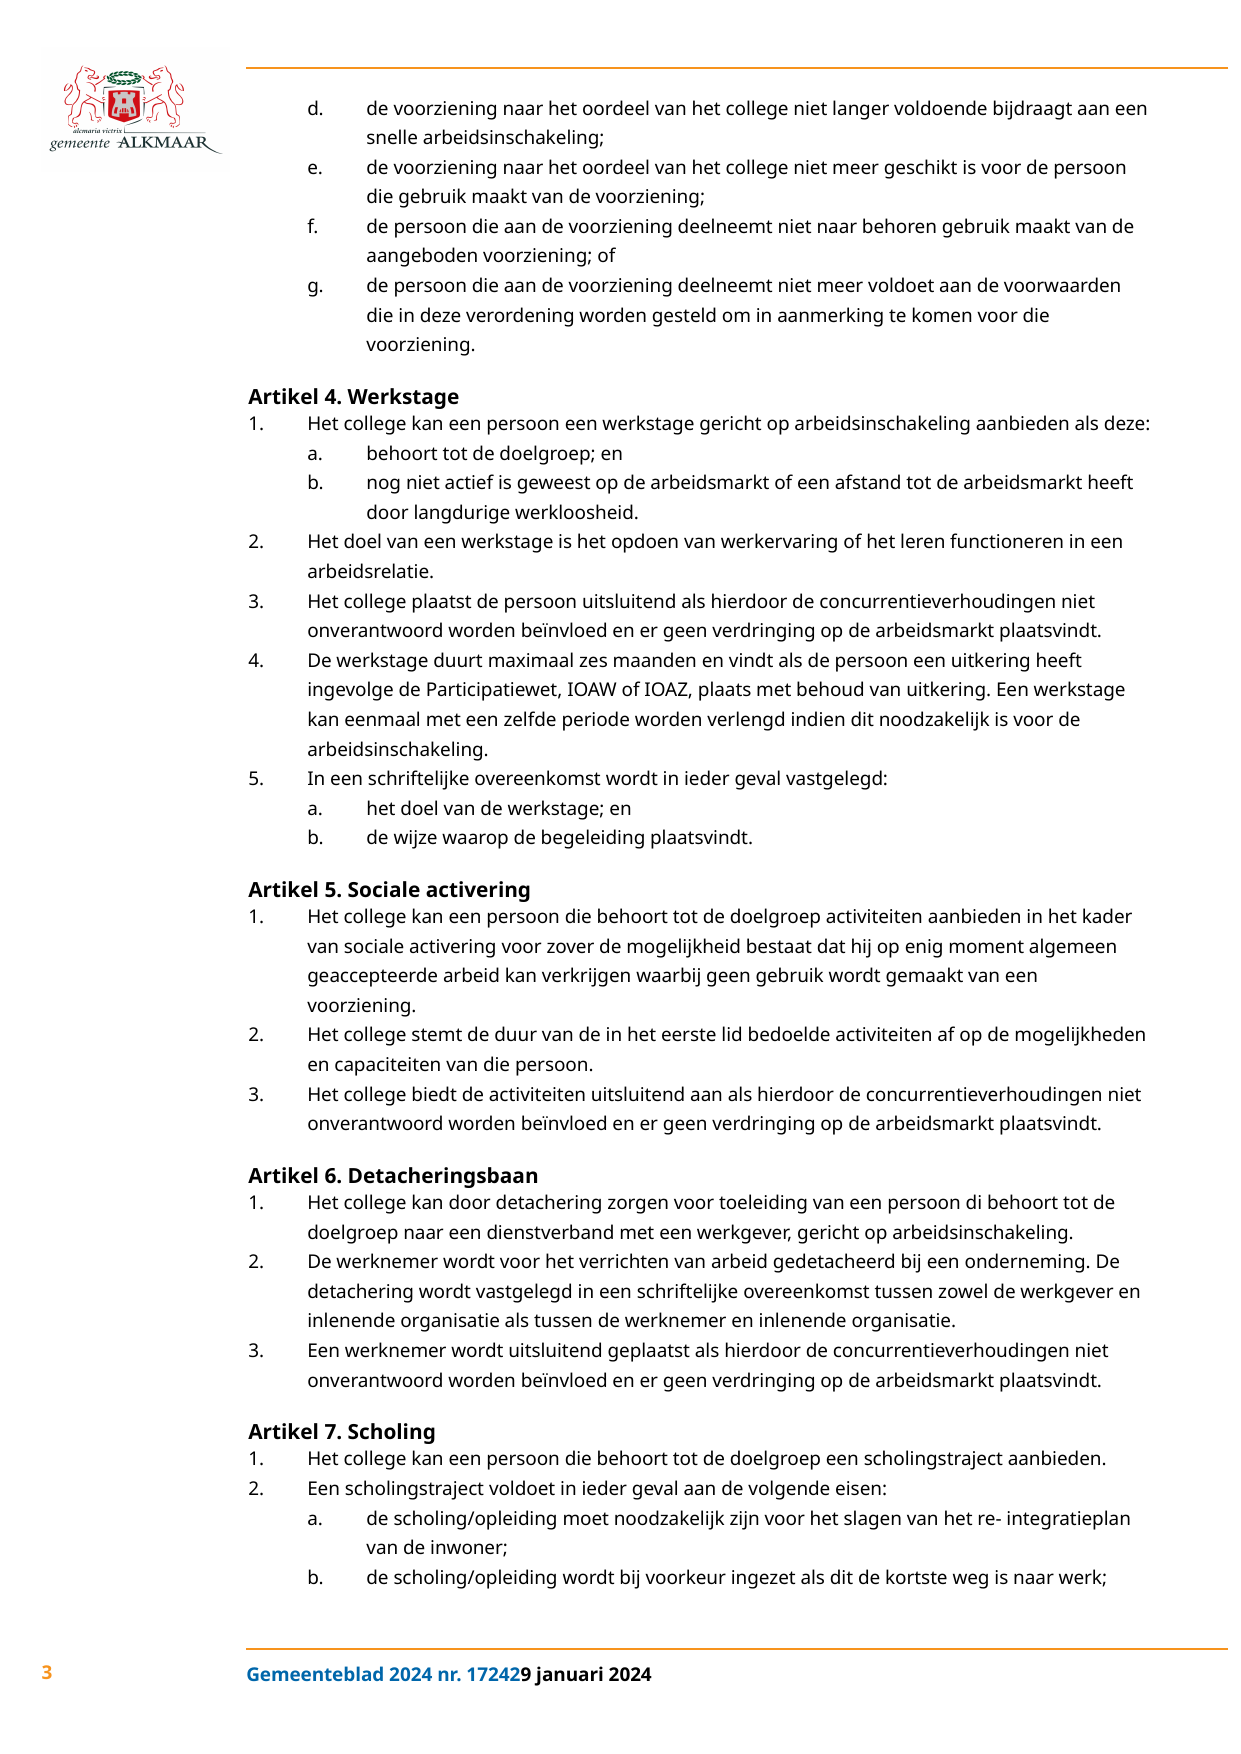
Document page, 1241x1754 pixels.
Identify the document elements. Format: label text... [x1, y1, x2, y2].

list Het college kan een persoon die behoort tot de doelgroep activiteiten aanbieden in het kader van sociale activering voor zover de mogelijkheid bestaat dat hij op enig moment algemeen geaccepteerde arbeid kan verkrijgen waarbij geen gebruik wordt gemaakt van een voorziening. [248, 903, 1152, 1018]
list de wijze waarop de begeleiding plaatsvindt. [307, 824, 1152, 850]
list de persoon die aan de voorziening deelneemt niet meer voldoet aan de voorwaarden die in deze verordening worden gesteld om in aanmerking te komen voor die voorziening. [307, 272, 1152, 357]
list behoort tot de doelgroep; en [307, 440, 1152, 466]
list Een scholingstraject voldoet in ieder geval aan de volgende eisen: [248, 1475, 1152, 1501]
list Een werknemer wordt uitsluitend geplaatst als hierdoor de concurrentieverhoudingen niet onverantwoord worden beïnvloed en er geen verdringing op de arbeidsmarkt plaatsvindt. [248, 1337, 1152, 1392]
list Het college kan een persoon die behoort tot de doelgroep een scholingstraject aanbieden. [248, 1446, 1152, 1471]
list de voorziening naar het oordeel van het college niet langer voldoende bijdraagt aan een snelle arbeidsinschakeling; [307, 95, 1152, 150]
text Artikel 4. Werkstage [248, 382, 1152, 410]
list de persoon die aan de voorziening deelneemt niet naar behoren gebruik maakt van de aangeboden voorziening; of [307, 213, 1152, 268]
list Het college plaatst de persoon uitsluitend als hierdoor de concurrentieverhoudingen niet onverantwoord worden beïnvloed en er geen verdringing op de arbeidsmarkt plaatsvindt. [248, 588, 1152, 643]
list Het college kan een persoon een werkstage gericht op arbeidsinschakeling aanbieden als deze: [248, 410, 1152, 436]
text Artikel 6. Detacheringsbaan [248, 1161, 1152, 1189]
list De werkstage duurt maximaal zes maanden en vindt als de persoon een uitkering heeft ingevolge de Participatiewet, IOAW of IOAZ, plaats met behoud van uitkering. Een werkstage kan eenmaal met een zelfde periode worden verlengd indien dit noodzakelijk is voor de arbeidsinschakeling. [248, 647, 1152, 761]
list Het doel van een werkstage is het opdoen van werkervaring of het leren functioneren in een arbeidsrelatie. [248, 529, 1152, 584]
list de scholing/opleiding wordt bij voorkeur ingezet als dit de kortste weg is naar werk; [307, 1564, 1152, 1590]
list Het college biedt de activiteiten uitsluitend aan als hierdoor de concurrentieverhoudingen niet onverantwoord worden beïnvloed en er geen verdringing op de arbeidsmarkt plaatsvindt. [248, 1081, 1152, 1136]
list In een schriftelijke overeenkomst wordt in ieder geval vastgelegd: [248, 765, 1152, 791]
list nog niet actief is geweest op de arbeidsmarkt of een afstand tot de arbeidsmarkt heeft door langdurige werkloosheid. [307, 469, 1152, 525]
text Artikel 5. Sociale activering [248, 875, 1152, 903]
list Het college kan door detachering zorgen voor toeleiding van een persoon di behoort tot de doelgroep naar een dienstverband met een werkgever, gericht op arbeidsinschakeling. [248, 1189, 1152, 1244]
list de scholing/opleiding moet noodzakelijk zijn voor het slagen van het re- integratieplan van de inwoner; [307, 1505, 1152, 1560]
list het doel van de werkstage; en [307, 795, 1152, 821]
list De werknemer wordt voor het verrichten van arbeid gedetacheerd bij een onderneming. De detachering wordt vastgelegd in een schriftelijke overeenkomst tussen zowel de werkgever en inlenende organisatie als tussen de werknemer en inlenende organisatie. [248, 1248, 1152, 1333]
picture [41, 47, 231, 172]
list Het college stemt de duur van de in het eerste lid bedoelde activiteiten af op de mogelijkheden en capaciteiten van die persoon. [248, 1022, 1152, 1077]
text Artikel 7. Scholing [248, 1417, 1152, 1446]
list de voorziening naar het oordeel van het college niet meer geschikt is voor de persoon die gebruik maakt van de voorziening; [307, 154, 1152, 209]
